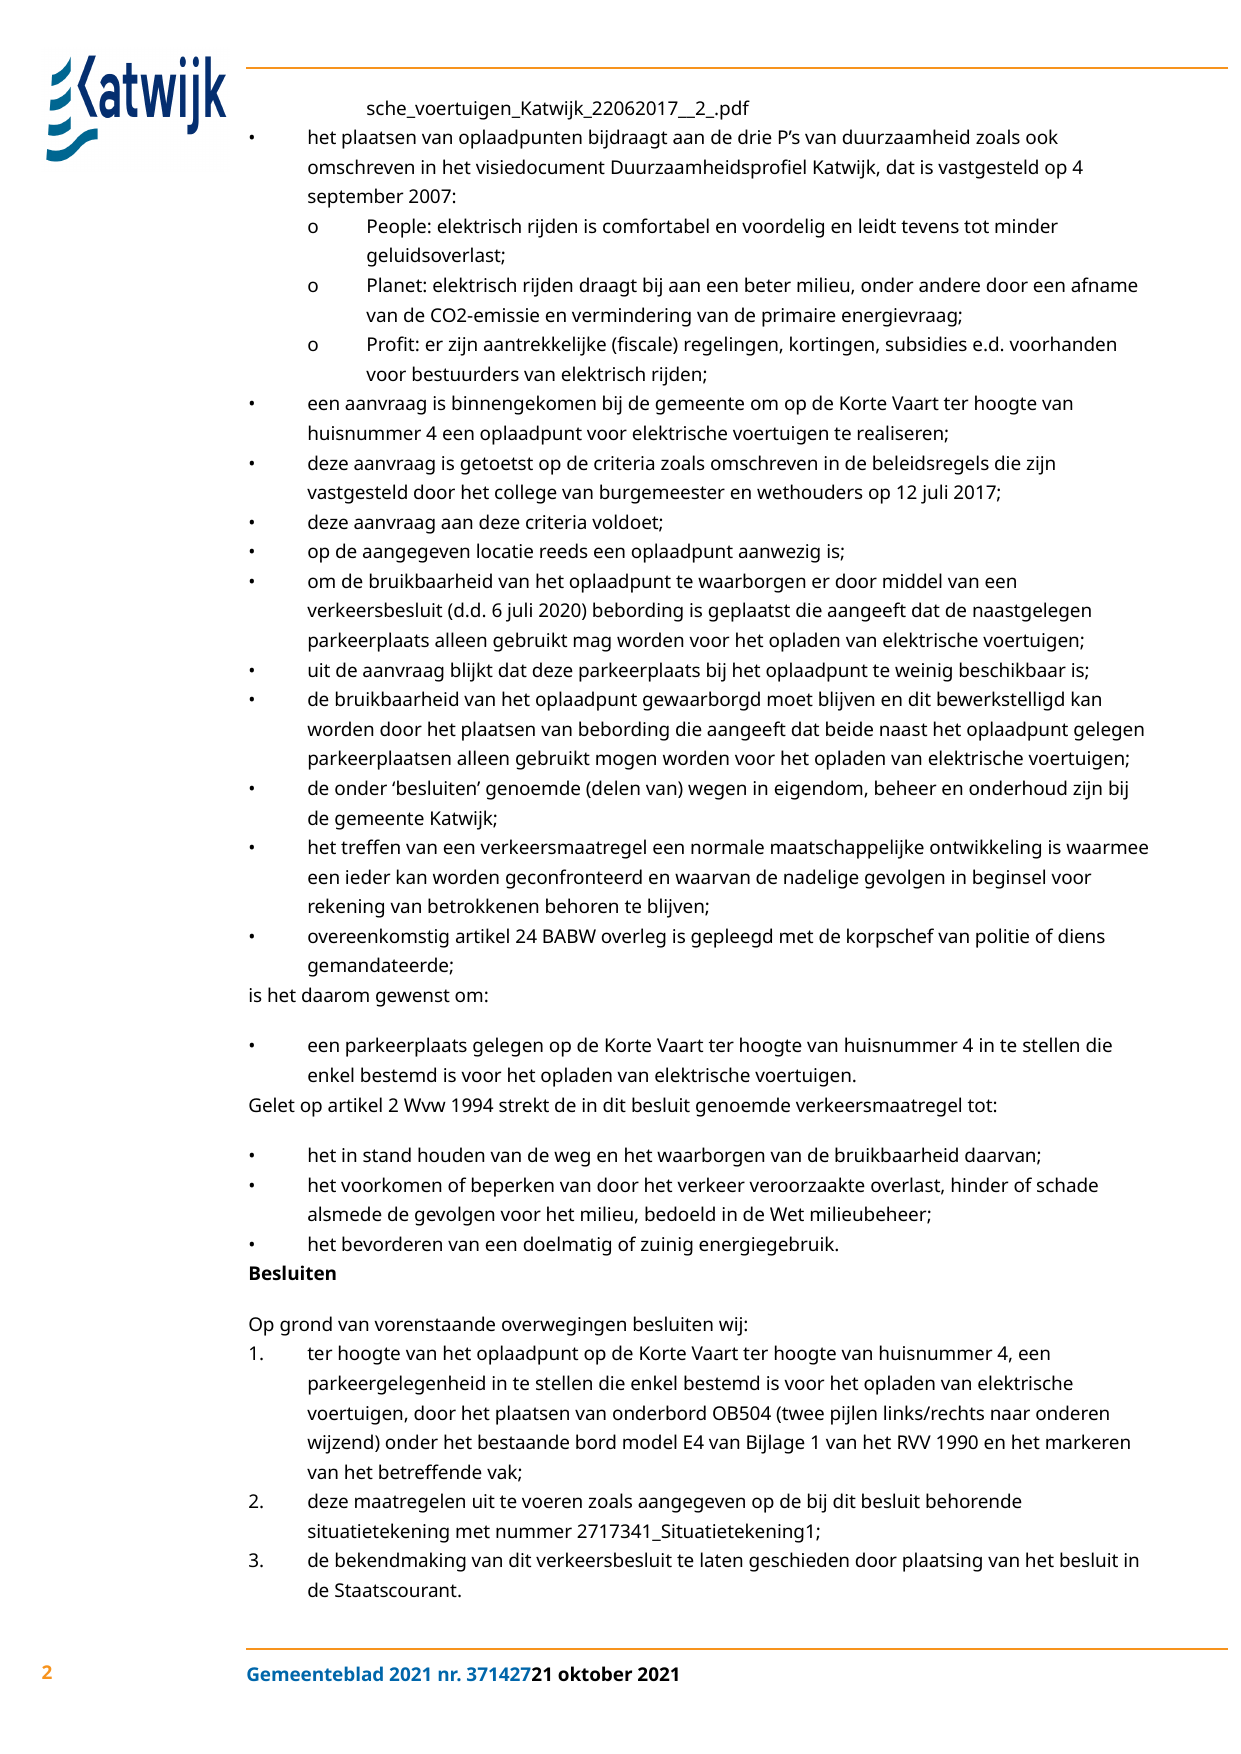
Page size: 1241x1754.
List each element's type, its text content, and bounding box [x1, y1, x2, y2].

list ter hoogte van het oplaadpunt op de Korte Vaart ter hoogte van huisnummer 4, een parkeergelegenheid in te stellen die enkel bestemd is voor het opladen van elektrische voertuigen, door het plaatsen van onderbord OB504 (twee pijlen links/rechts naar onderen wijzend) onder het bestaande bord model E4 van Bijlage 1 van het RVV 1990 en het markeren van het betreffende vak; [248, 1341, 1152, 1485]
list het bevorderen van een doelmatig of zuinig energiegebruik. [248, 1231, 1152, 1257]
list het plaatsen van oplaadpunten bijdraagt aan de drie P’s van duurzaamheid zoals ook omschreven in het visiedocument Duurzaamheidsprofiel Katwijk, dat is vastgesteld op 4 september 2007: [248, 124, 1152, 209]
list deze maatregelen uit te voeren zoals aangegeven op de bij dit besluit behorende situatietekening met nummer 2717341_Situatietekening1; [248, 1488, 1152, 1544]
list een parkeerplaats gelegen op de Korte Vaart ter hoogte van huisnummer 4 in te stellen die enkel bestemd is voor het opladen van elektrische voertuigen. [248, 1033, 1152, 1088]
list op de aangegeven locatie reeds een oplaadpunt aanwezig is; [248, 538, 1152, 564]
text Op grond van vorenstaande overwegingen besluiten wij: [248, 1311, 1152, 1337]
list deze aanvraag is getoetst op de criteria zoals omschreven in de beleidsregels die zijn vastgesteld door het college van burgemeester en wethouders op 12 juli 2017; [248, 450, 1152, 505]
list overeenkomstig artikel 24 BABW overleg is gepleegd met de korpschef van politie of diens gemandateerde; [248, 923, 1152, 978]
picture [41, 47, 231, 172]
list de bruikbaarheid van het oplaadpunt gewaarborgd moet blijven en dit bewerkstelligd kan worden door het plaatsen van bebording die aangeeft dat beide naast het oplaadpunt gelegen parkeerplaatsen alleen gebruikt mogen worden voor het opladen van elektrische voertuigen; [248, 686, 1152, 771]
list People: elektrisch rijden is comfortabel en voordelig en leidt tevens tot minder geluidsoverlast; [307, 213, 1152, 268]
list uit de aanvraag blijkt dat deze parkeerplaats bij het oplaadpunt te weinig beschikbaar is; [248, 657, 1152, 683]
list Planet: elektrisch rijden draagt bij aan een beter milieu, onder andere door een afname van de CO2-emissie en vermindering van de primaire energievraag; [307, 272, 1152, 328]
list Profit: er zijn aantrekkelijke (fiscale) regelingen, kortingen, subsidies e.d. voorhanden voor bestuurders van elektrisch rijden; [307, 331, 1152, 387]
list de bekendmaking van dit verkeersbesluit te laten geschieden door plaatsing van het besluit in de Staatscourant. [248, 1548, 1152, 1603]
list het treffen van een verkeersmaatregel een normale maatschappelijke ontwikkeling is waarmee een ieder kan worden geconfronteerd en waarvan de nadelige gevolgen in beginsel voor rekening van betrokkenen behoren te blijven; [248, 834, 1152, 919]
list een aanvraag is binnengekomen bij de gemeente om op de Korte Vaart ter hoogte van huisnummer 4 een oplaadpunt voor elektrische voertuigen te realiseren; [248, 391, 1152, 446]
list sche_voertuigen_Katwijk_22062017__2_.pdf [307, 95, 1152, 121]
list het voorkomen of beperken van door het verkeer veroorzaakte overlast, hinder of schade alsmede de gevolgen voor het milieu, bedoeld in de Wet milieubeheer; [248, 1172, 1152, 1227]
list deze aanvraag aan deze criteria voldoet; [248, 509, 1152, 535]
list om de bruikbaarheid van het oplaadpunt te waarborgen er door middel van een verkeersbesluit (d.d. 6 juli 2020) bebording is geplaatst die aangeeft dat de naastgelegen parkeerplaats alleen gebruikt mag worden voor het opladen van elektrische voertuigen; [248, 568, 1152, 653]
text Gelet op artikel 2 Wvw 1994 strekt de in dit besluit genoemde verkeersmaatregel tot: [248, 1092, 1152, 1118]
text is het daarom gewenst om: [248, 982, 1152, 1008]
list het in stand houden van de weg en het waarborgen van de bruikbaarheid daarvan; [248, 1142, 1152, 1168]
text Besluiten [248, 1261, 1152, 1286]
list de onder ‘besluiten’ genoemde (delen van) wegen in eigendom, beheer en onderhoud zijn bij de gemeente Katwijk; [248, 775, 1152, 831]
